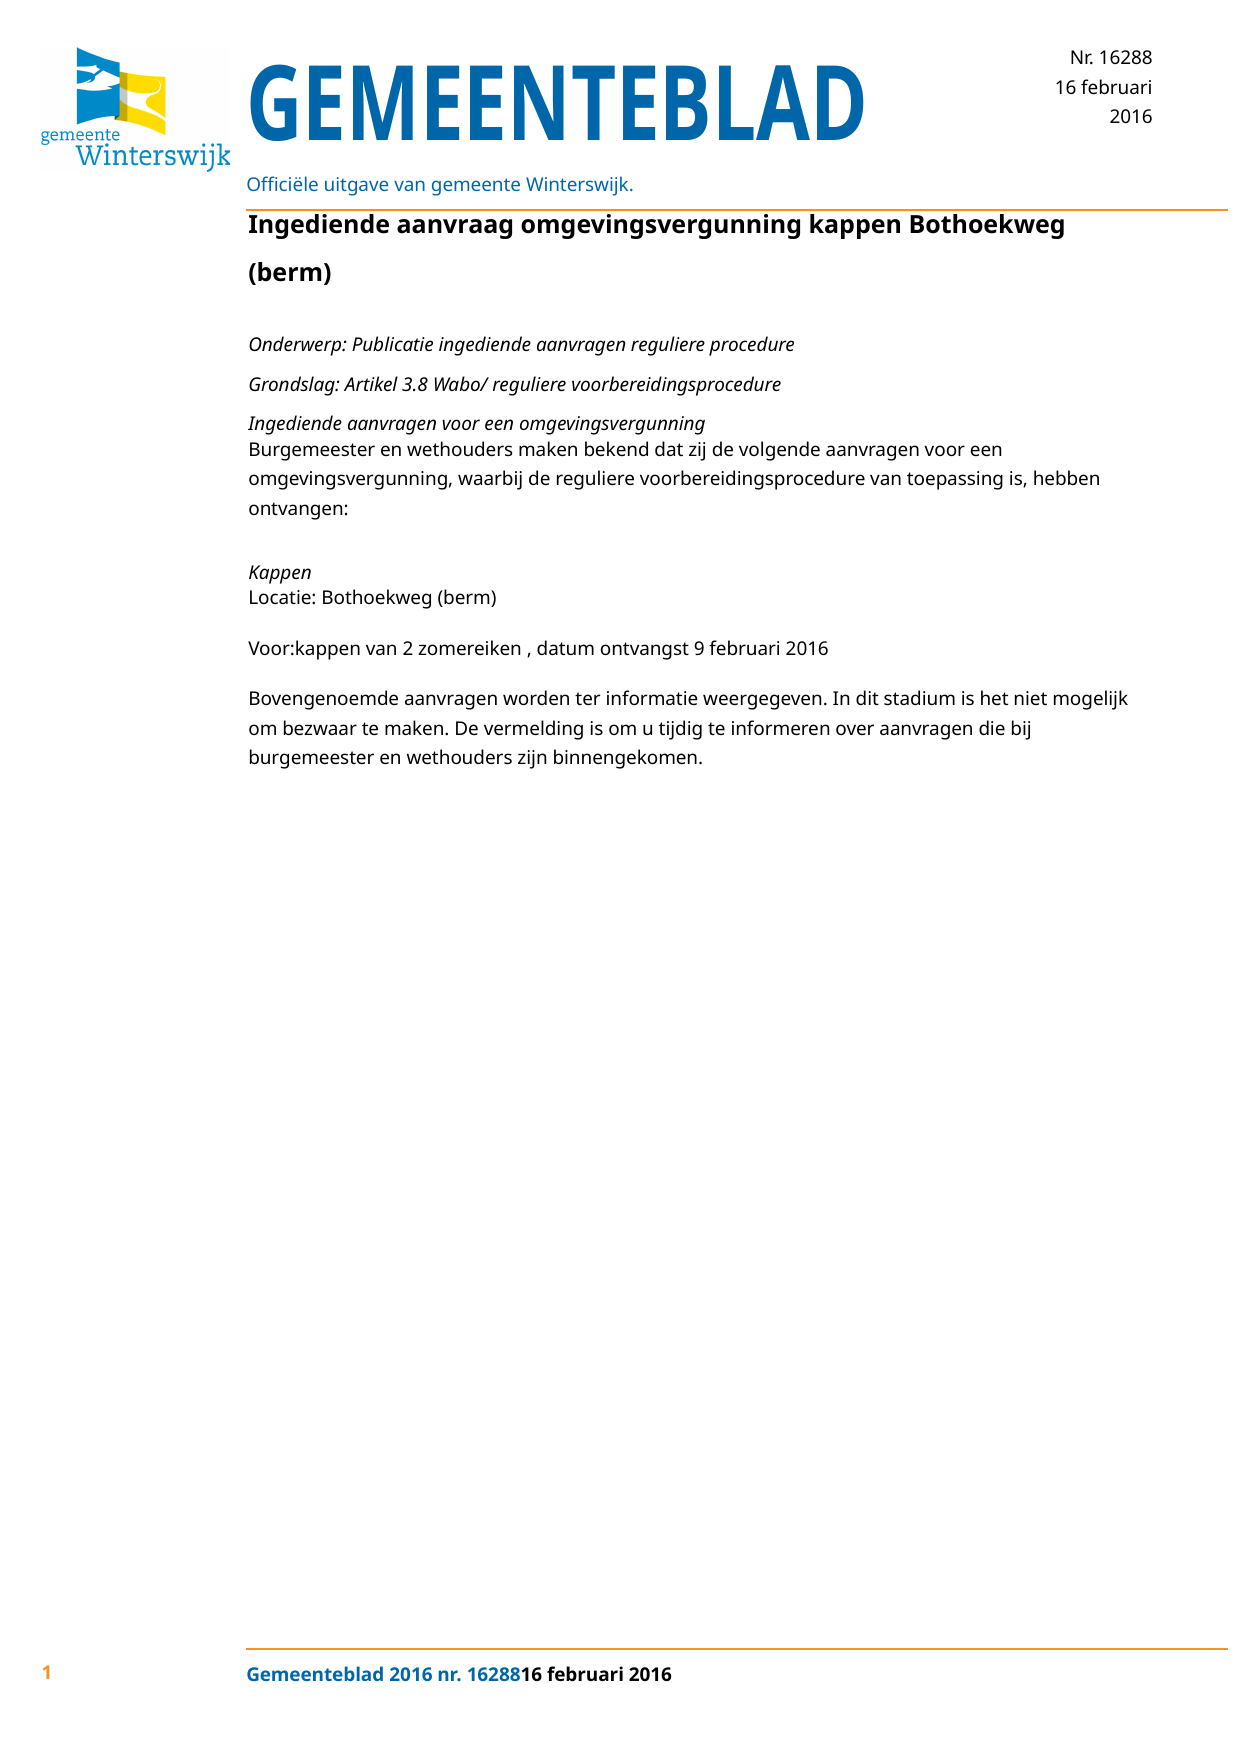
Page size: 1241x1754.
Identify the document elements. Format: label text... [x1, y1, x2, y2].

picture [225, 153, 231, 162]
text Onderwerp: Publicatie ingediende aanvragen reguliere procedure [248, 331, 1152, 357]
text Ingediende aanvragen voor een omgevingsvergunning [248, 410, 1152, 436]
text Kappen [248, 559, 1152, 584]
text Ingediende aanvraag omgevingsvergunning kappen Bothoekweg (berm) [248, 211, 1152, 288]
text Bovengenoemde aanvragen worden ter informatie weergegeven. In dit stadium is het niet mogelijk om bezwaar te maken. De vermelding is om u tijdig te informeren over aanvragen die bij burgemeester en wethouders zijn binnengekomen. [248, 685, 1152, 770]
text Grondslag: Artikel 3.8 Wabo/ reguliere voorbereidingsprocedure [248, 371, 1152, 396]
text Burgemeester en wethouders maken bekend dat zij de volgende aanvragen voor een omgevingsvergunning, waarbij de reguliere voorbereidingsprocedure van toepassing is, hebben ontvangen: [248, 436, 1152, 521]
picture [41, 47, 231, 172]
text Voor:kappen van 2 zomereiken , datum ontvangst 9 februari 2016 [248, 635, 1152, 661]
text Locatie: Bothoekweg (berm) [248, 584, 1152, 610]
